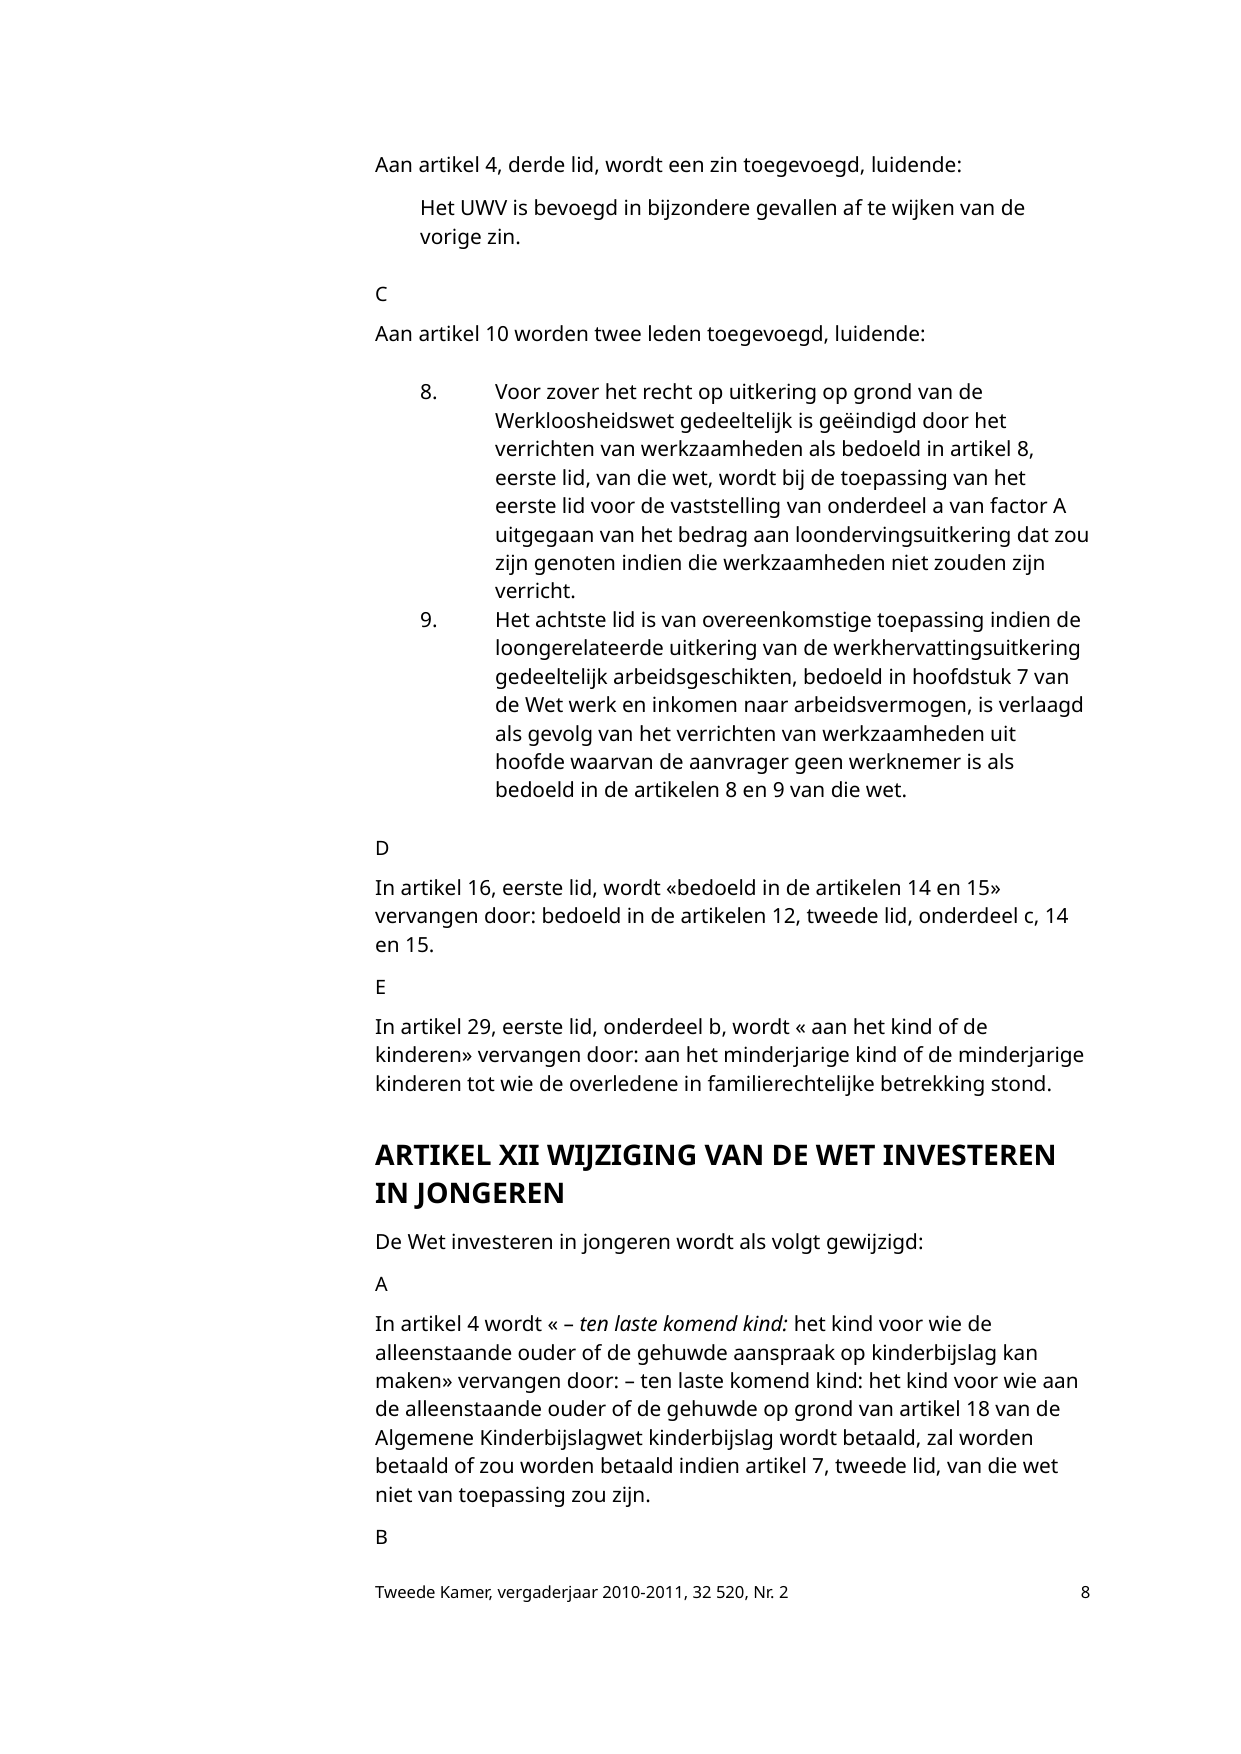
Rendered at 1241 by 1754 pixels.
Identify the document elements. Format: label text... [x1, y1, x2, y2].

text D [375, 834, 1090, 861]
text Het UWV is bevoegd in bijzondere gevallen af te wijken van de vorige zin. [420, 193, 1090, 250]
list Voor zover het recht op uitkering op grond van de Werkloosheidswet gedeeltelijk is geëindigd door het verrichten van werkzaamheden als bedoeld in artikel 8, eerste lid, van die wet, wordt bij de toepassing van het eerste lid voor de vaststelling van onderdeel a van factor A uitgegaan van het bedrag aan loondervingsuitkering dat zou zijn genoten indien die werkzaamheden niet zouden zijn verricht. [420, 377, 1090, 605]
text In artikel 16, eerste lid, wordt «bedoeld in de artikelen 14 en 15» vervangen door: bedoeld in de artikelen 12, tweede lid, onderdeel c, 14 en 15. [375, 873, 1090, 958]
text In artikel 29, eerste lid, onderdeel b, wordt « aan het kind of de kinderen» vervangen door: aan het minderjarige kind of de minderjarige kinderen tot wie de overledene in familierechtelijke betrekking stond. [375, 1012, 1090, 1097]
text In artikel 4 wordt « – ten laste komend kind: het kind voor wie de alleenstaande ouder of de gehuwde aanspraak op kinderbijslag kan maken» vervangen door: – ten laste komend kind: het kind voor wie aan de alleenstaande ouder of de gehuwde op grond van artikel 18 van de Algemene Kinderbijslagwet kinderbijslag wordt betaald, zal worden betaald of zou worden betaald indien artikel 7, tweede lid, van die wet niet van toepassing zou zijn. [375, 1309, 1090, 1508]
text Aan artikel 4, derde lid, wordt een zin toegevoegd, luidende: [375, 150, 1090, 178]
text De Wet investeren in jongeren wordt als volgt gewijzigd: [375, 1227, 1090, 1255]
text E [375, 973, 1090, 1000]
subtitle ARTIKEL XII WIJZIGING VAN DE WET INVESTEREN IN JONGEREN [375, 1135, 1090, 1212]
text C [375, 280, 1090, 307]
text Aan artikel 10 worden twee leden toegevoegd, luidende: [375, 319, 1090, 347]
text B [375, 1523, 1090, 1550]
text A [375, 1270, 1090, 1297]
list Het achtste lid is van overeenkomstige toepassing indien de loongerelateerde uitkering van de werkhervattingsuitkering gedeeltelijk arbeidsgeschikten, bedoeld in hoofdstuk 7 van de Wet werk en inkomen naar arbeidsvermogen, is verlaagd als gevolg van het verrichten van werkzaamheden uit hoofde waarvan de aanvrager geen werknemer is als bedoeld in de artikelen 8 en 9 van die wet. [420, 605, 1090, 804]
